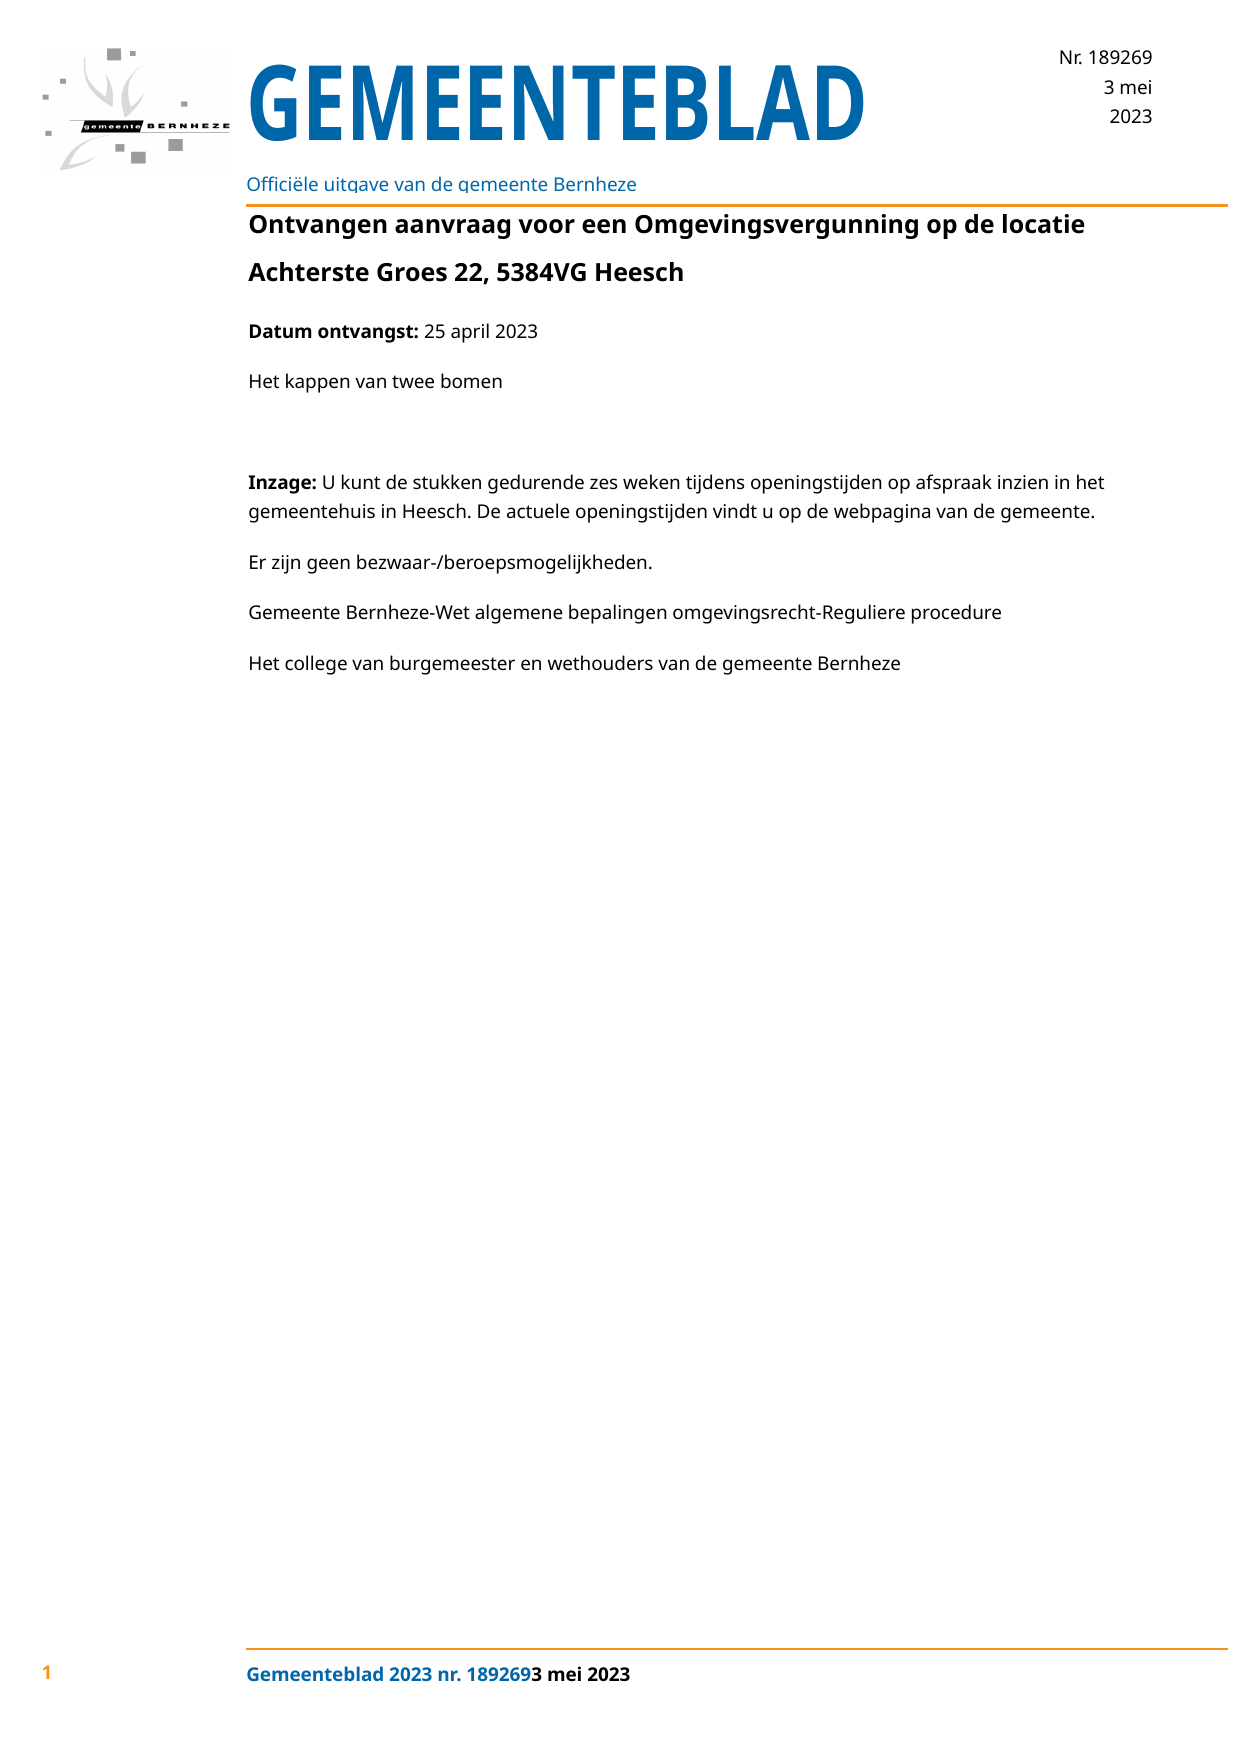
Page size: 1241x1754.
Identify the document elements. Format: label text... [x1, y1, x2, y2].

text Datum ontvangst: 25 april 2023 [248, 318, 1152, 344]
text Gemeente Bernheze-Wet algemene bepalingen omgevingsrecht-Reguliere procedure [248, 599, 1152, 625]
text Er zijn geen bezwaar-/beroepsmogelijkheden. [248, 549, 1152, 575]
picture [41, 47, 231, 172]
text Ontvangen aanvraag voor een Omgevingsvergunning op de locatie Achterste Groes 22, 5384VG Heesch [248, 207, 1152, 288]
text Inzage: U kunt de stukken gedurende zes weken tijdens openingstijden op afspraak inzien in het gemeentehuis in Heesch. De actuele openingstijden vindt u op de webpagina van de gemeente. [248, 469, 1152, 524]
text Het college van burgemeester en wethouders van de gemeente Bernheze [248, 650, 1152, 676]
text Het kappen van twee bomen [248, 368, 1152, 394]
